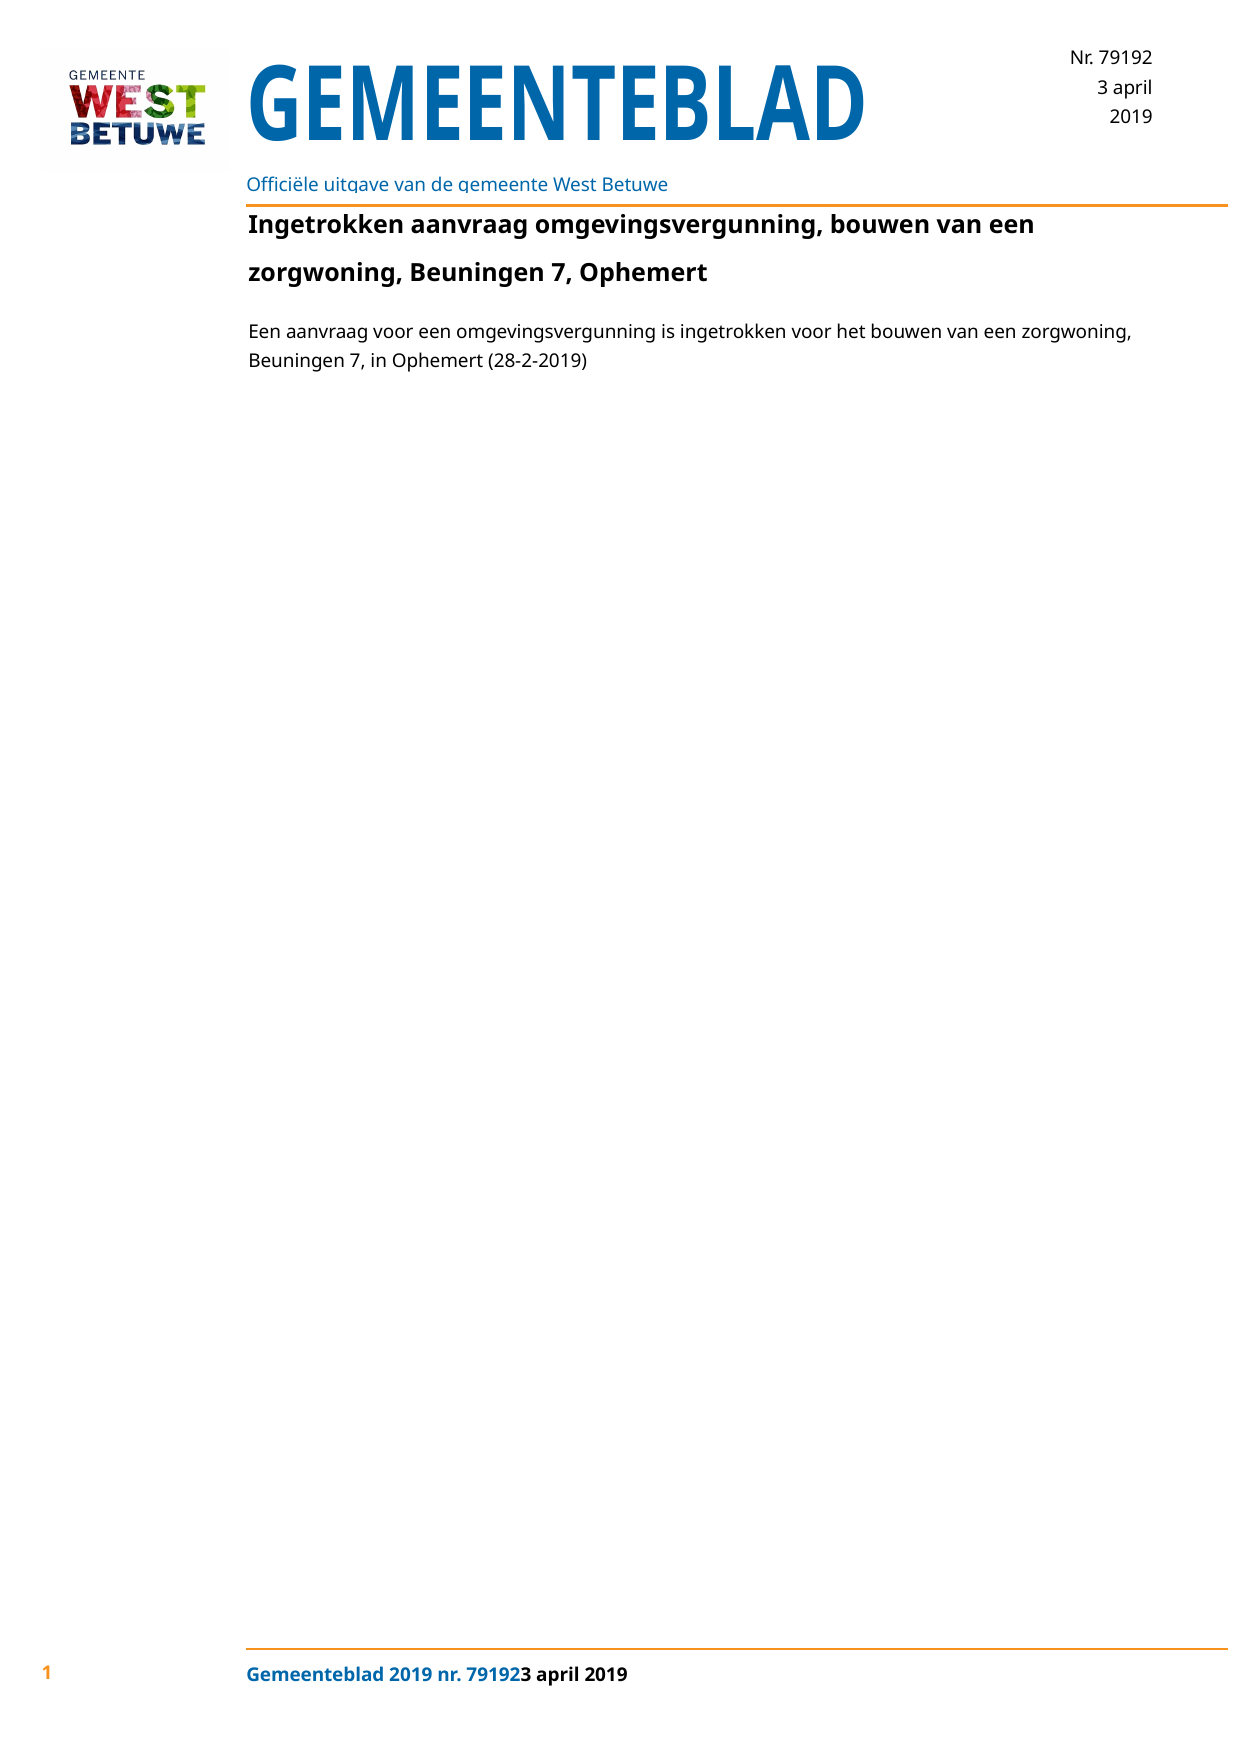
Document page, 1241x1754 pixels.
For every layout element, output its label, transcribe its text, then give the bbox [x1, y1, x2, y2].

picture [41, 47, 231, 172]
text Een aanvraag voor een omgevingsvergunning is ingetrokken voor het bouwen van een zorgwoning, Beuningen 7, in Ophemert (28-2-2019) [248, 318, 1152, 373]
text Ingetrokken aanvraag omgevingsvergunning, bouwen van een zorgwoning, Beuningen 7, Ophemert [248, 207, 1152, 288]
